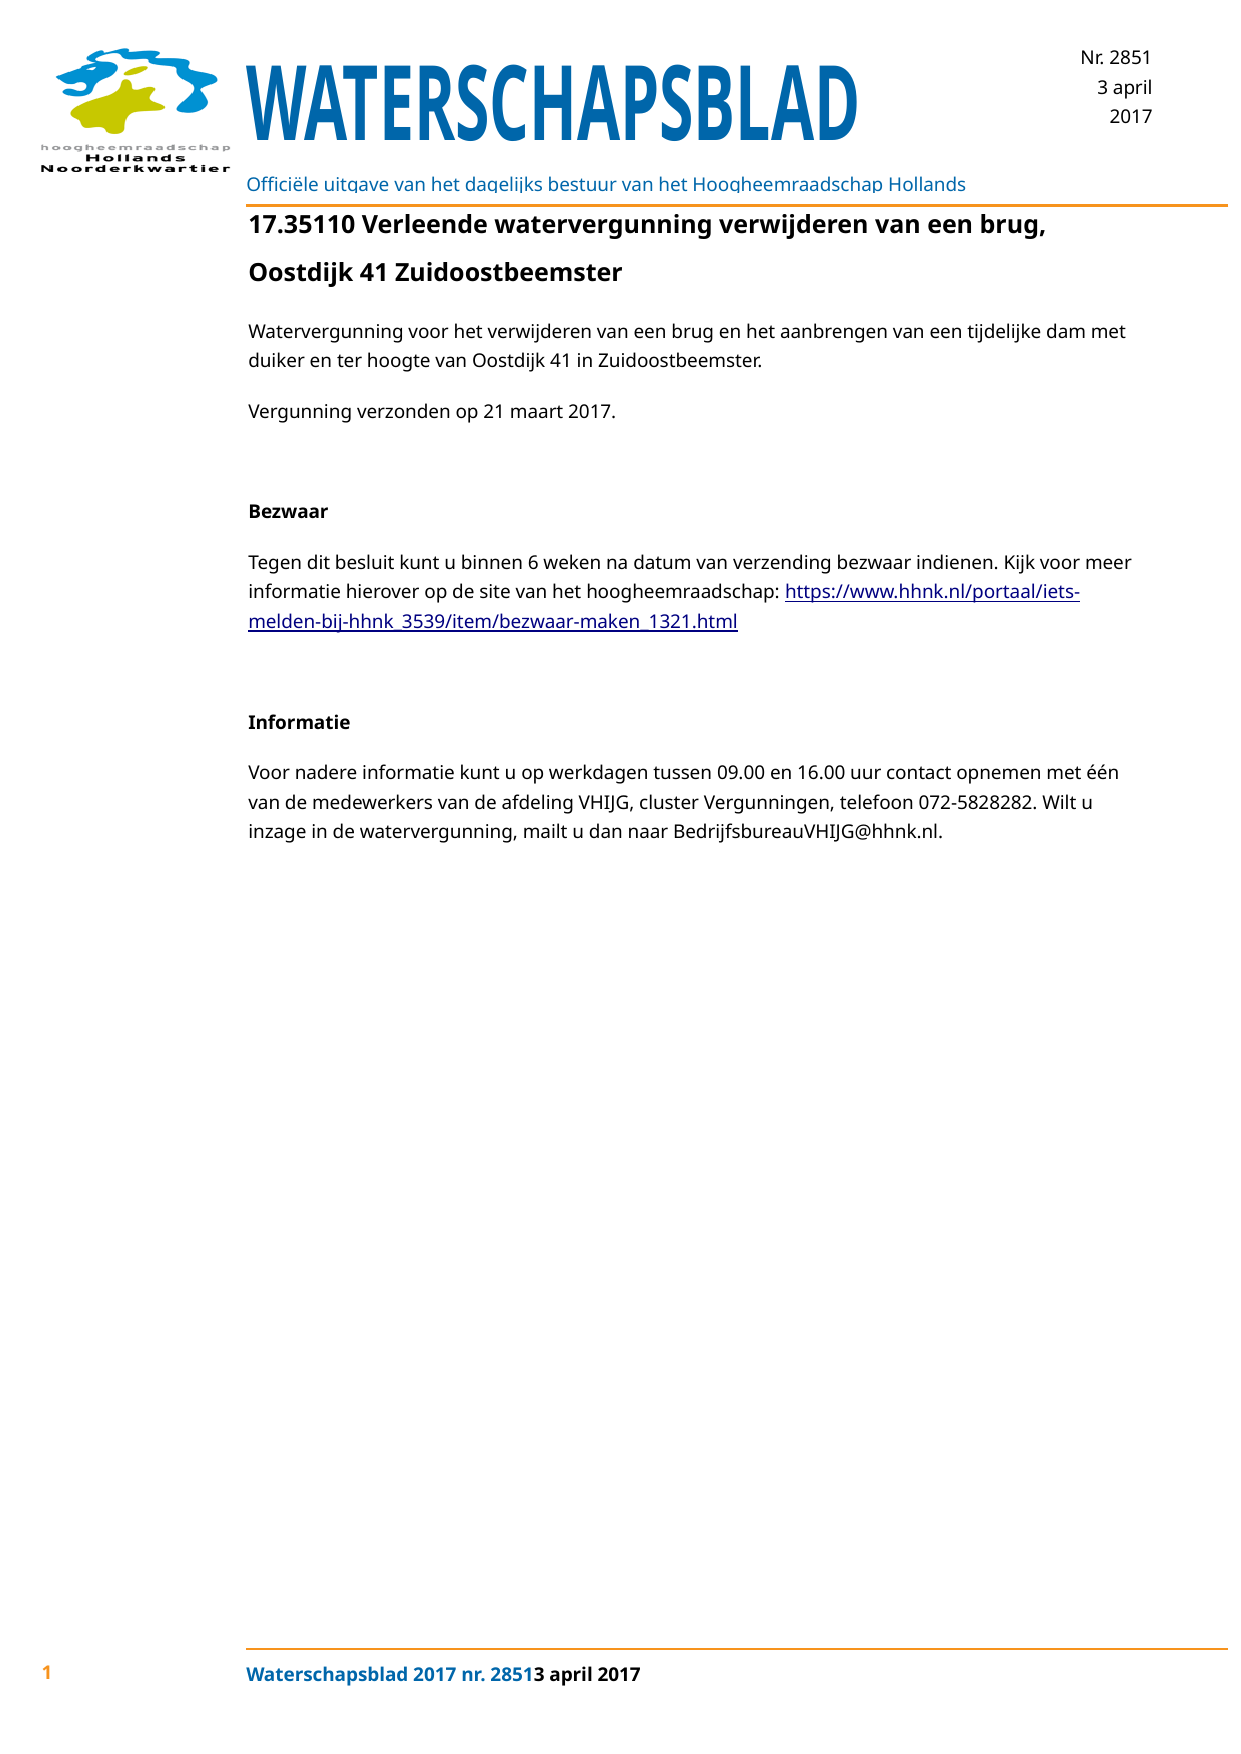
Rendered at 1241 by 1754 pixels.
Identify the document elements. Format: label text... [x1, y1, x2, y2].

picture [41, 47, 231, 172]
text Vergunning verzonden op 21 maart 2017. [248, 398, 1152, 424]
text Tegen dit besluit kunt u binnen 6 weken na datum van verzending bezwaar indienen. Kijk voor meer informatie hierover op de site van het hoogheemraadschap: https://www.hhnk.nl/portaal/iets-melden-bij-hhnk_3539/item/bezwaar-maken_1321.html [248, 549, 1152, 634]
text Watervergunning voor het verwijderen van een brug en het aanbrengen van een tijdelijke dam met duiker en ter hoogte van Oostdijk 41 in Zuidoostbeemster. [248, 318, 1152, 373]
text Informatie [248, 709, 1152, 735]
text Voor nadere informatie kunt u op werkdagen tussen 09.00 en 16.00 uur contact opnemen met één van de medewerkers van de afdeling VHIJG, cluster Vergunningen, telefoon 072-5828282. Wilt u inzage in de watervergunning, mailt u dan naar BedrijfsbureauVHIJG@hhnk.nl. [248, 759, 1152, 844]
text Bezwaar [248, 499, 1152, 524]
text 17.35110 Verleende watervergunning verwijderen van een brug, Oostdijk 41 Zuidoostbeemster [248, 207, 1152, 288]
